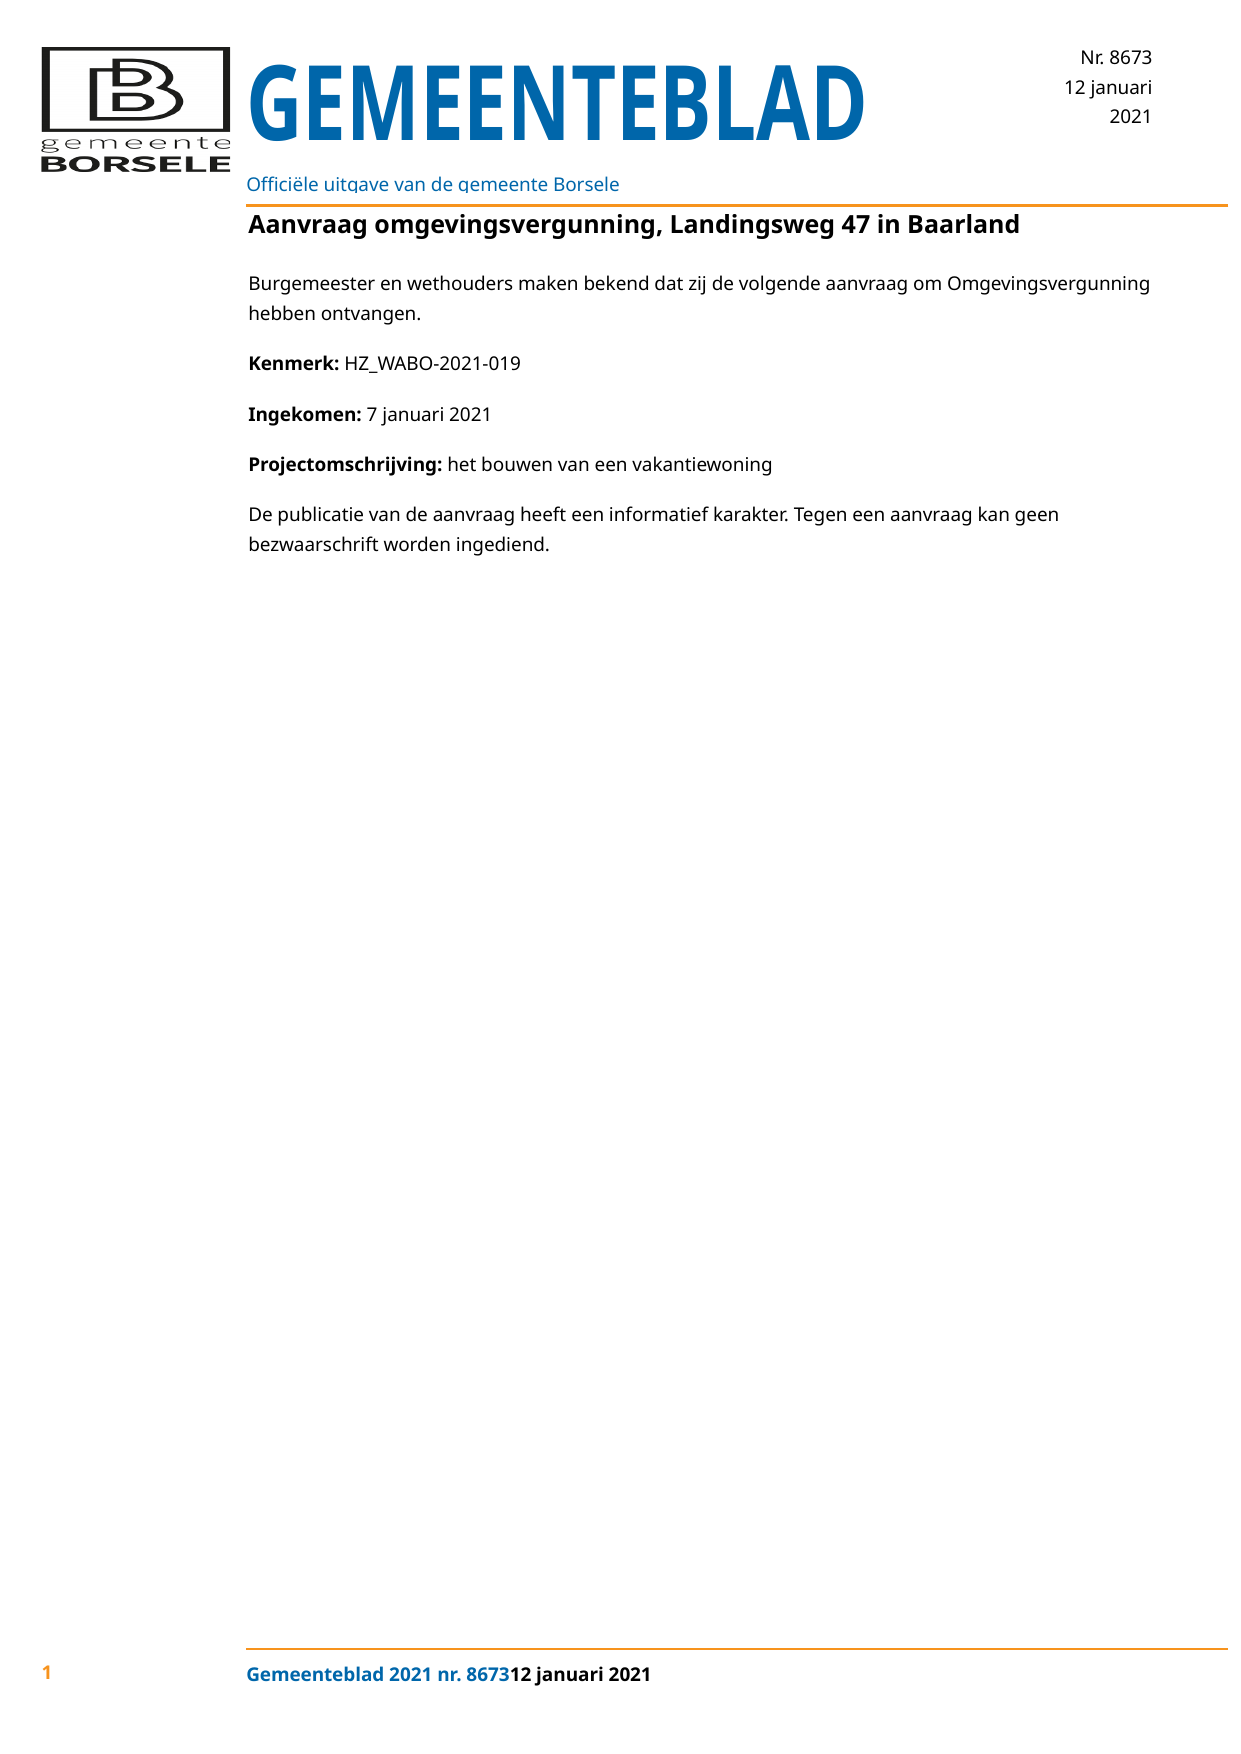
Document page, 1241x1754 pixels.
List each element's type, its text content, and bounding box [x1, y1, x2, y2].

text De publicatie van de aanvraag heeft een informatief karakter. Tegen een aanvraag kan geen bezwaarschrift worden ingediend. [248, 502, 1152, 557]
text Aanvraag omgevingsvergunning, Landingsweg 47 in Baarland [248, 207, 1152, 241]
text Burgemeester en wethouders maken bekend dat zij de volgende aanvraag om Omgevingsvergunning hebben ontvangen. [248, 270, 1152, 326]
text Ingekomen: 7 januari 2021 [248, 401, 1152, 426]
text Kenmerk: HZ_WABO-2021-019 [248, 350, 1152, 376]
text Projectomschrijving: het bouwen van een vakantiewoning [248, 451, 1152, 477]
picture [41, 47, 231, 172]
